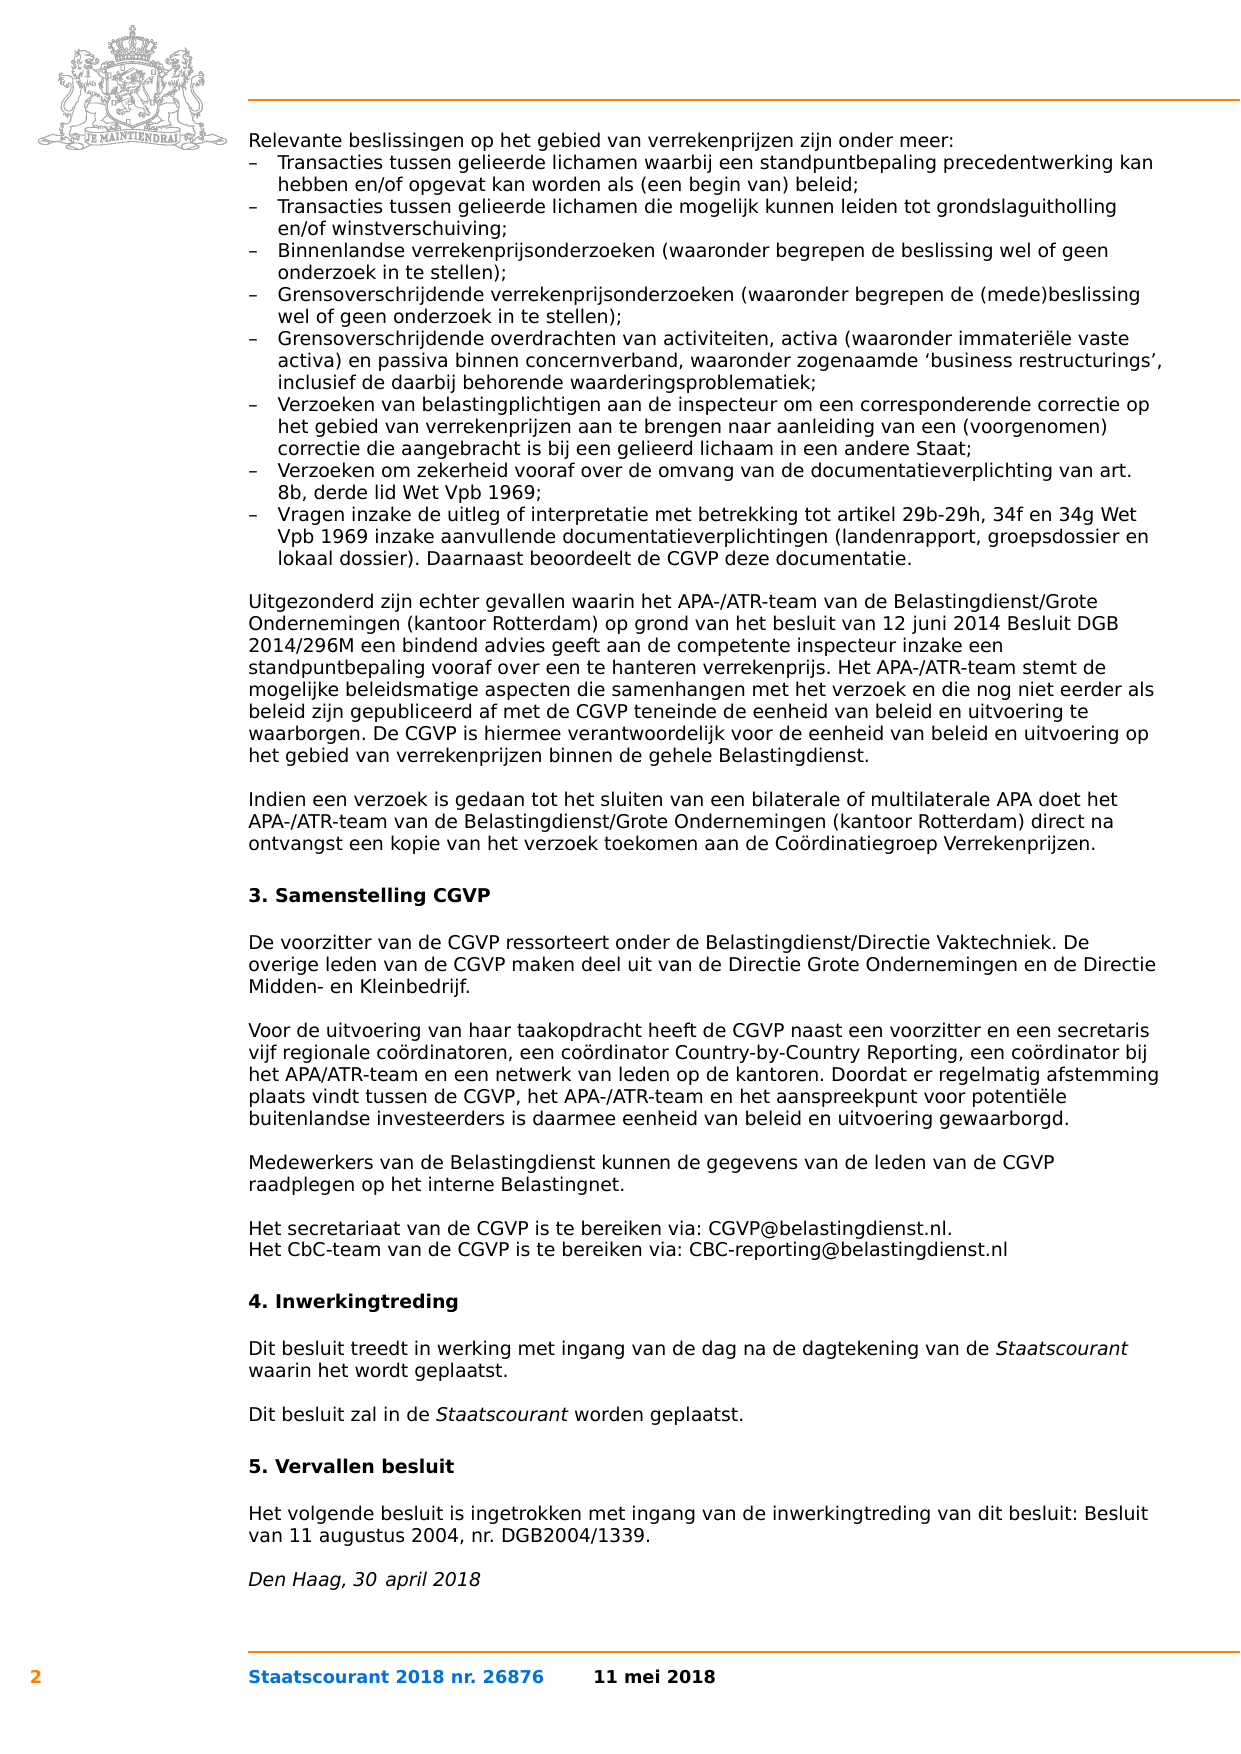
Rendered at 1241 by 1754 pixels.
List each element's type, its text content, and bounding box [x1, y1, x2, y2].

text Den Haag, 30 april 2018 [248, 1569, 1163, 1591]
text Het volgende besluit is ingetrokken met ingang van de inwerkingtreding van dit besluit: Besluit van 11 augustus 2004, nr. DGB2004/1339. [248, 1503, 1163, 1547]
text – Binnenlandse verrekenprijsonderzoeken (waaronder begrepen de beslissing wel of geen onderzoek in te stellen); [248, 240, 1163, 284]
text De voorzitter van de CGVP ressorteert onder de Belastingdienst/Directie Vaktechniek. De overige leden van de CGVP maken deel uit van de Directie Grote Ondernemingen en de Directie Midden- en Kleinbedrijf. [248, 932, 1163, 998]
text Het secretariaat van de CGVP is te bereiken via: CGVP@belastingdienst.nl. [248, 1217, 1163, 1239]
text – Transacties tussen gelieerde lichamen die mogelijk kunnen leiden tot grondslaguitholling en/of winstverschuiving; [248, 196, 1163, 240]
text Medewerkers van de Belastingdienst kunnen de gegevens van de leden van de CGVP raadplegen op het interne Belastingnet. [248, 1152, 1163, 1196]
text – Verzoeken van belastingplichtigen aan de inspecteur om een corresponderende correctie op het gebied van verrekenprijzen aan te brengen naar aanleiding van een (voorgenomen) correctie die aangebracht is bij een gelieerd lichaam in een andere Staat; [248, 394, 1163, 459]
text – Grensoverschrijdende overdrachten van activiteiten, activa (waaronder immateriële vaste activa) en passiva binnen concernverband, waaronder zogenaamde ‘business restructurings’, inclusief de daarbij behorende waarderingsproblematiek; [248, 328, 1163, 394]
text – Grensoverschrijdende verrekenprijsonderzoeken (waaronder begrepen de (mede)beslissing wel of geen onderzoek in te stellen); [248, 284, 1163, 328]
text – Transacties tussen gelieerde lichamen waarbij een standpuntbepaling precedentwerking kan hebben en/of opgevat kan worden als (een begin van) beleid; [248, 152, 1163, 196]
text Voor de uitvoering van haar taakopdracht heeft de CGVP naast een voorzitter en een secretaris vijf regionale coördinatoren, een coördinator Country-by-Country Reporting, een coördinator bij het APA/ATR-team en een netwerk van leden op de kantoren. Doordat er regelmatig afstemming plaats vindt tussen de CGVP, het APA-/ATR-team en het aanspreekpunt voor potentiële buitenlandse investeerders is daarmee eenheid van beleid en uitvoering gewaarborgd. [248, 1020, 1163, 1130]
text Het CbC-team van de CGVP is te bereiken via: CBC-reporting@belastingdienst.nl [248, 1239, 1163, 1261]
subtitle 5. Vervallen besluit [248, 1456, 1163, 1478]
text – Verzoeken om zekerheid vooraf over de omvang van de documentatieverplichting van art. 8b, derde lid Wet Vpb 1969; [248, 459, 1163, 503]
text – Vragen inzake de uitleg of interpretatie met betrekking tot artikel 29b-29h, 34f en 34g Wet Vpb 1969 inzake aanvullende documentatieverplichtingen (landenrapport, groepsdossier en lokaal dossier). Daarnaast beoordeelt de CGVP deze documentatie. [248, 503, 1163, 569]
picture [38, 25, 227, 150]
text Relevante beslissingen op het gebied van verrekenprijzen zijn onder meer: [248, 130, 1163, 152]
text Uitgezonderd zijn echter gevallen waarin het APA-/ATR-team van de Belastingdienst/Grote Ondernemingen (kantoor Rotterdam) op grond van het besluit van 12 juni 2014 Besluit DGB 2014/296M een bindend advies geeft aan de competente inspecteur inzake een standpuntbepaling vooraf over een te hanteren verrekenprijs. Het APA-/ATR-team stemt de mogelijke beleidsmatige aspecten die samenhangen met het verzoek en die nog niet eerder als beleid zijn gepubliceerd af met de CGVP teneinde de eenheid van beleid en uitvoering te waarborgen. De CGVP is hiermee verantwoordelijk voor de eenheid van beleid en uitvoering op het gebied van verrekenprijzen binnen de gehele Belastingdienst. [248, 591, 1163, 767]
text Indien een verzoek is gedaan tot het sluiten van een bilaterale of multilaterale APA doet het APA-/ATR-team van de Belastingdienst/Grote Ondernemingen (kantoor Rotterdam) direct na ontvangst een kopie van het verzoek toekomen aan de Coördinatiegroep Verrekenprijzen. [248, 789, 1163, 855]
subtitle 4. Inwerkingtreding [248, 1291, 1163, 1313]
text Dit besluit zal in de Staatscourant worden geplaatst. [248, 1404, 1163, 1426]
subtitle 3. Samenstelling CGVP [248, 885, 1163, 907]
text Dit besluit treedt in werking met ingang van de dag na de dagtekening van de Staatscourant waarin het wordt geplaatst. [248, 1338, 1163, 1382]
